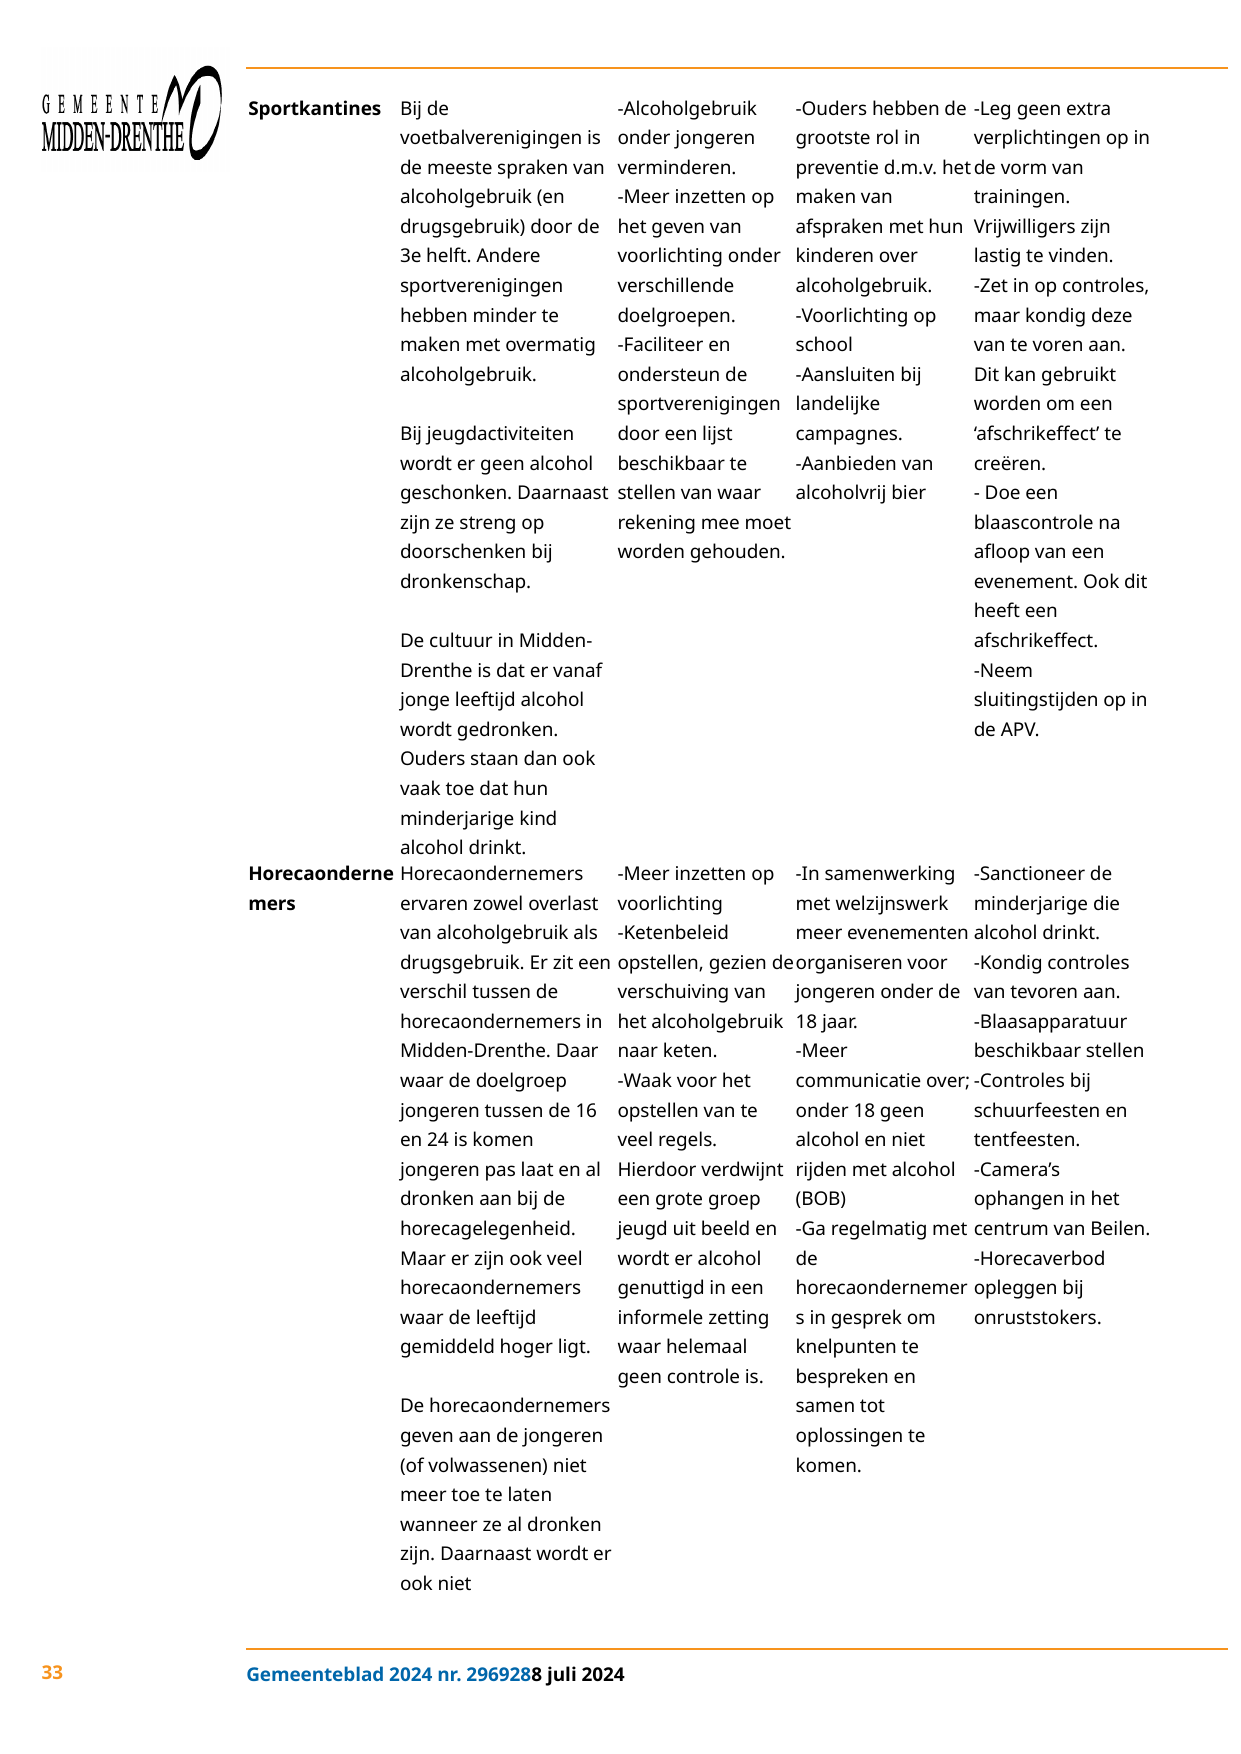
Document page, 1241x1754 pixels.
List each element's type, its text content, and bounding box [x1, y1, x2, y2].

table_cell Sportkantines [248, 95, 400, 860]
table_cell Horecaondernemers [248, 860, 400, 1596]
picture [41, 47, 231, 172]
table_cell -Alcoholgebruik onder jongeren verminderen. -Meer inzetten op het geven van voorlichting onder verschillende doelgroepen. -Faciliteer en ondersteun de sportverenigingen door een lijst beschikbaar te stellen van waar rekening mee moet worden gehouden. [617, 95, 795, 860]
table_cell -Leg geen extra verplichtingen op in de vorm van trainingen. Vrijwilligers zijn lastig te vinden. -Zet in op controles, maar kondig deze van te voren aan. Dit kan gebruikt worden om een ‘afschrikeffect’ te creëren. - Doe een blaascontrole na afloop van een evenement. Ook dit heeft een afschrikeffect. -Neem sluitingstijden op in de APV. [974, 95, 1152, 860]
table_cell -Sanctioneer de minderjarige die alcohol drinkt. -Kondig controles van tevoren aan. -Blaasapparatuur beschikbaar stellen -Controles bij schuurfeesten en tentfeesten. -Camera’s ophangen in het centrum van Beilen. -Horecaverbod opleggen bij onruststokers. [974, 860, 1152, 1596]
table_cell -Meer inzetten op voorlichting -Ketenbeleid opstellen, gezien de verschuiving van het alcoholgebruik naar keten. -Waak voor het opstellen van te veel regels. Hierdoor verdwijnt een grote groep jeugd uit beeld en wordt er alcohol genuttigd in een informele zetting waar helemaal geen controle is. [617, 860, 795, 1596]
table_cell -In samenwerking met welzijnswerk meer evenementen organiseren voor jongeren onder de 18 jaar. -Meer communicatie over; onder 18 geen alcohol en niet rijden met alcohol (BOB) -Ga regelmatig met de horecaondernemers in gesprek om knelpunten te bespreken en samen tot oplossingen te komen. [795, 860, 973, 1596]
table_cell -Ouders hebben de grootste rol in preventie d.m.v. het maken van afspraken met hun kinderen over alcoholgebruik. -Voorlichting op school -Aansluiten bij landelijke campagnes. -Aanbieden van alcoholvrij bier [795, 95, 973, 860]
table_cell Bij de voetbalverenigingen is de meeste spraken van alcoholgebruik (en drugsgebruik) door de 3e helft. Andere sportverenigingen hebben minder te maken met overmatig alcoholgebruik. Bij jeugdactiviteiten wordt er geen alcohol geschonken. Daarnaast zijn ze streng op doorschenken bij dronkenschap. De cultuur in Midden-Drenthe is dat er vanaf jonge leeftijd alcohol wordt gedronken. Ouders staan dan ook vaak toe dat hun minderjarige kind alcohol drinkt. [400, 95, 617, 860]
table_cell Horecaondernemers ervaren zowel overlast van alcoholgebruik als drugsgebruik. Er zit een verschil tussen de horecaondernemers in Midden-Drenthe. Daar waar de doelgroep jongeren tussen de 16 en 24 is komen jongeren pas laat en al dronken aan bij de horecagelegenheid. Maar er zijn ook veel horecaondernemers waar de leeftijd gemiddeld hoger ligt. De horecaondernemers geven aan de jongeren (of volwassenen) niet meer toe te laten wanneer ze al dronken zijn. Daarnaast wordt er ook niet [400, 860, 617, 1596]
